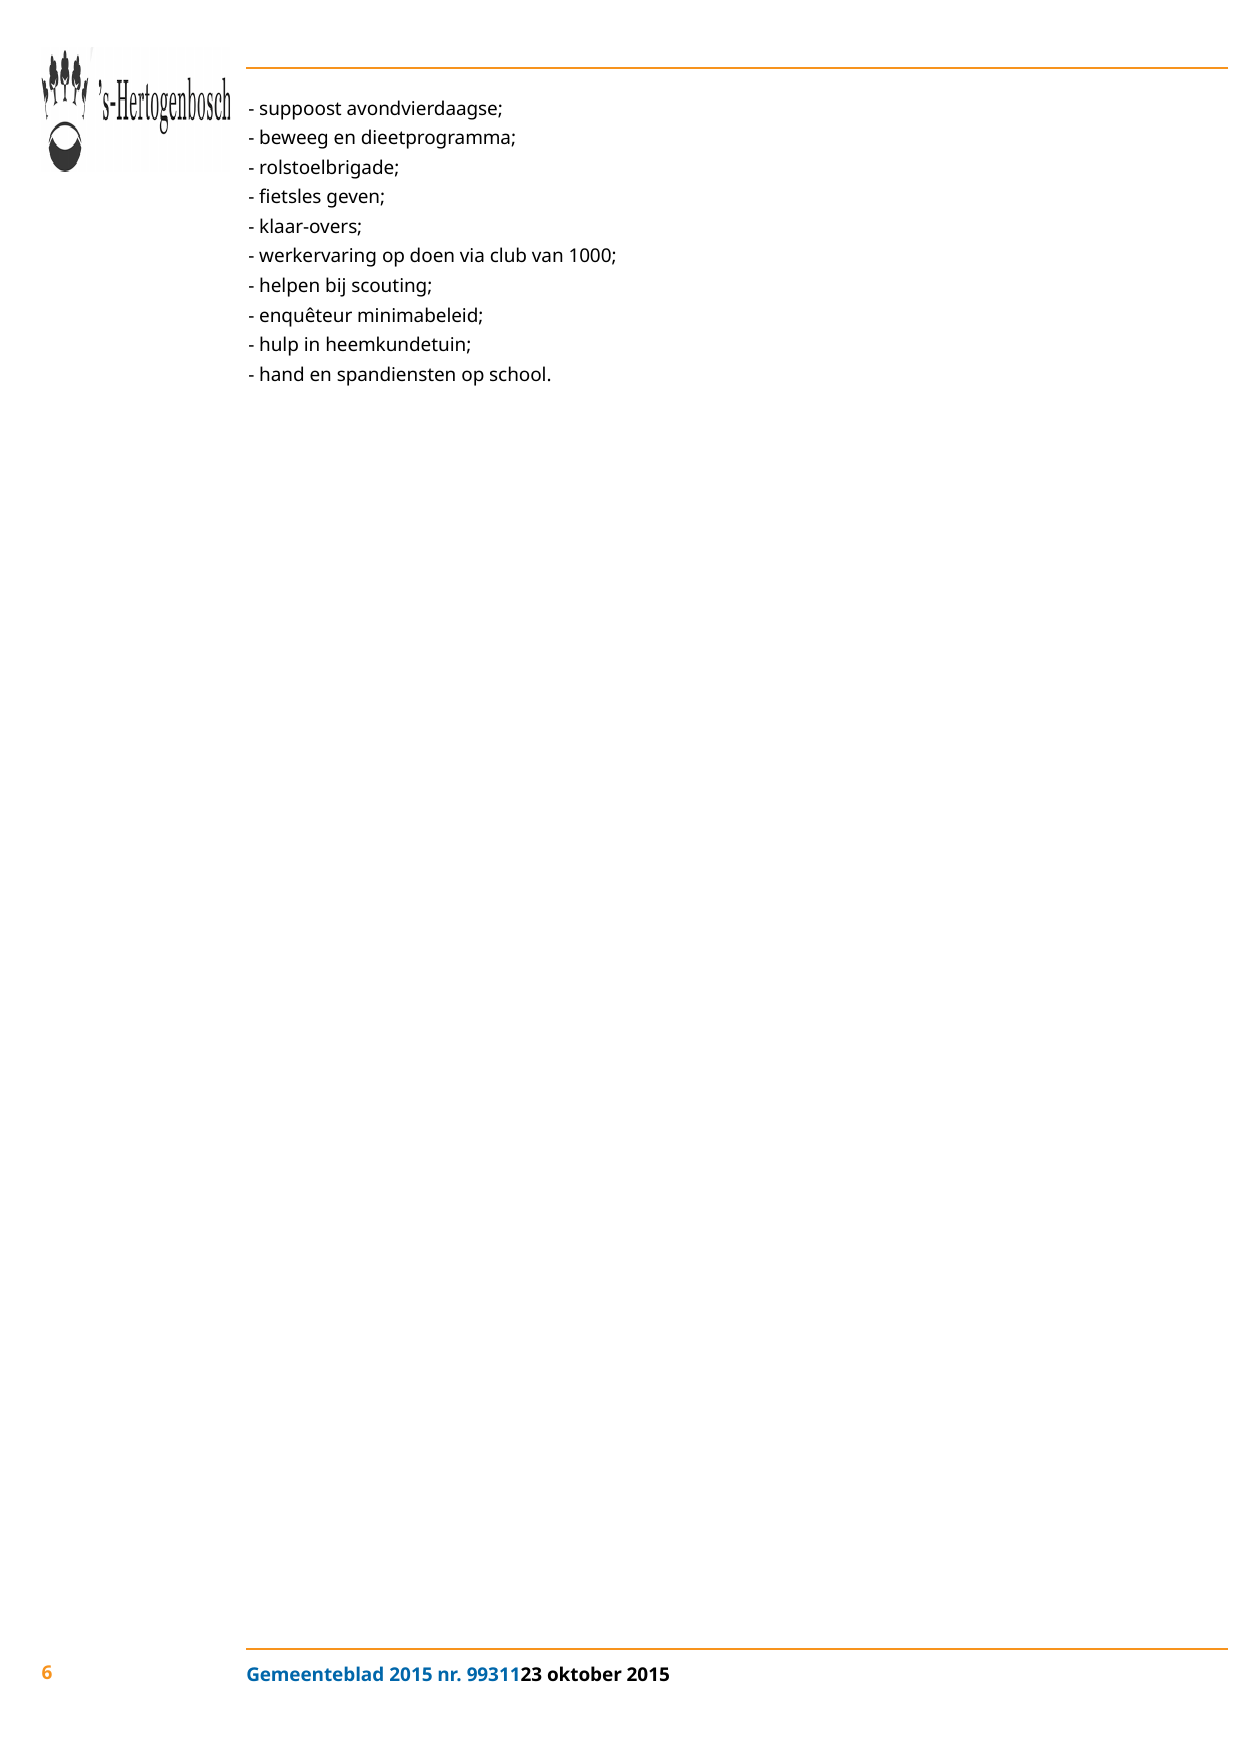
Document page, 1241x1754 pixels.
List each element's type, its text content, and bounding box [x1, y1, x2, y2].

text - rolstoelbrigade; [248, 154, 1152, 180]
text - werkervaring op doen via club van 1000; [248, 243, 1152, 268]
text - klaar-overs; [248, 213, 1152, 239]
text - suppoost avondvierdaagse; [248, 95, 1152, 121]
picture [41, 47, 231, 172]
text - beweeg en dieetprogramma; [248, 124, 1152, 150]
text - enquêteur minimabeleid; [248, 302, 1152, 328]
text - hand en spandiensten op school. [248, 361, 1152, 387]
text - hulp in heemkundetuin; [248, 331, 1152, 357]
text - fietsles geven; [248, 183, 1152, 209]
text - helpen bij scouting; [248, 272, 1152, 298]
